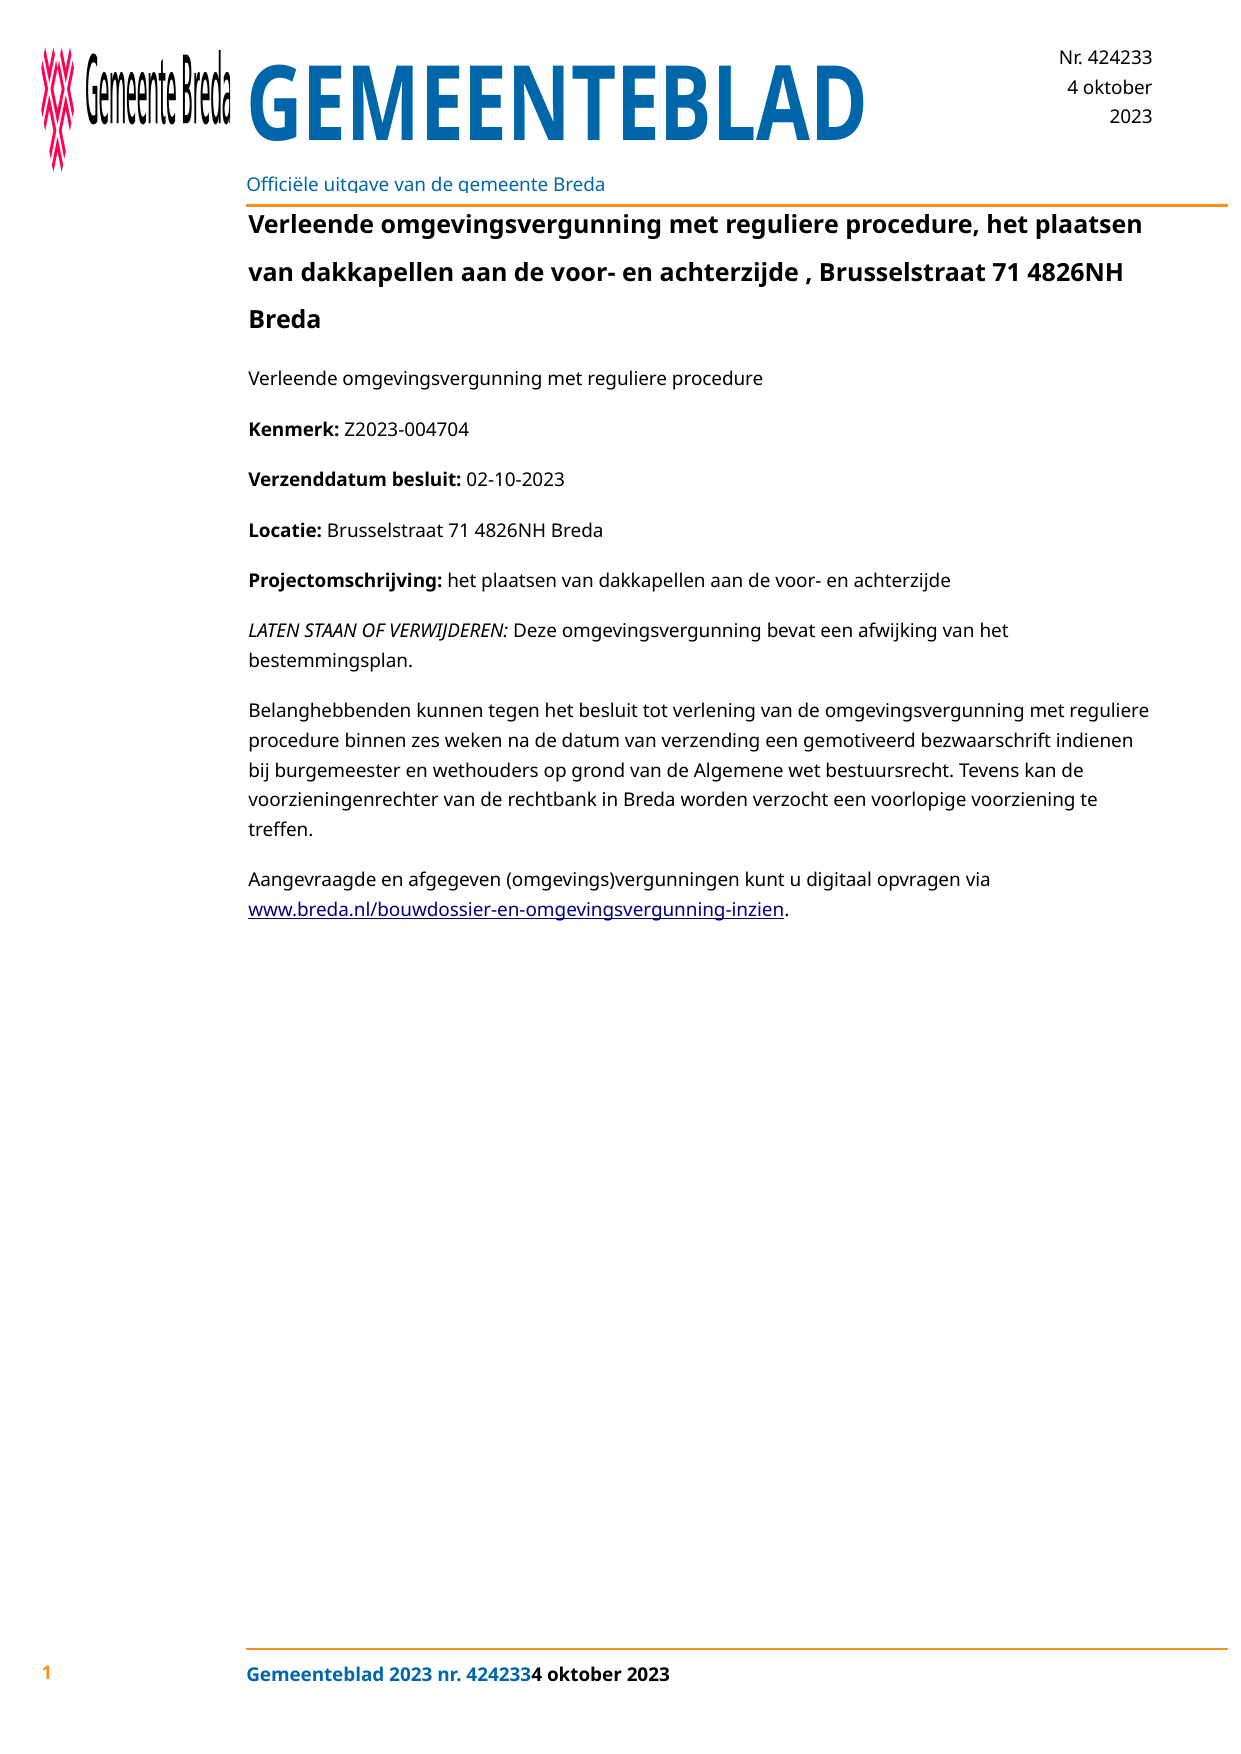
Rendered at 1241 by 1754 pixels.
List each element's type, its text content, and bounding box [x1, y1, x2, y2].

text Verleende omgevingsvergunning met reguliere procedure [248, 366, 1152, 391]
text Verleende omgevingsvergunning met reguliere procedure, het plaatsen van dakkapellen aan de voor- en achterzijde , Brusselstraat 71 4826NH Breda [248, 207, 1152, 336]
text Locatie: Brusselstraat 71 4826NH Breda [248, 517, 1152, 542]
text LATEN STAAN OF VERWIJDEREN: Deze omgevingsvergunning bevat een afwijking van het bestemmingsplan. [248, 618, 1152, 673]
text Projectomschrijving: het plaatsen van dakkapellen aan de voor- en achterzijde [248, 567, 1152, 593]
picture [41, 47, 231, 172]
text Belanghebbenden kunnen tegen het besluit tot verlening van de omgevingsvergunning met reguliere procedure binnen zes weken na de datum van verzending een gemotiveerd bezwaarschrift indienen bij burgemeester en wethouders op grond van de Algemene wet bestuursrecht. Tevens kan de voorzieningenrechter van de rechtbank in Breda worden verzocht een voorlopige voorziening te treffen. [248, 698, 1152, 842]
text Aangevraagde en afgegeven (omgevings)vergunningen kunt u digitaal opvragen via www.breda.nl/bouwdossier-en-omgevingsvergunning-inzien. [248, 866, 1152, 922]
text Kenmerk: Z2023-004704 [248, 416, 1152, 442]
text Verzenddatum besluit: 02-10-2023 [248, 466, 1152, 492]
